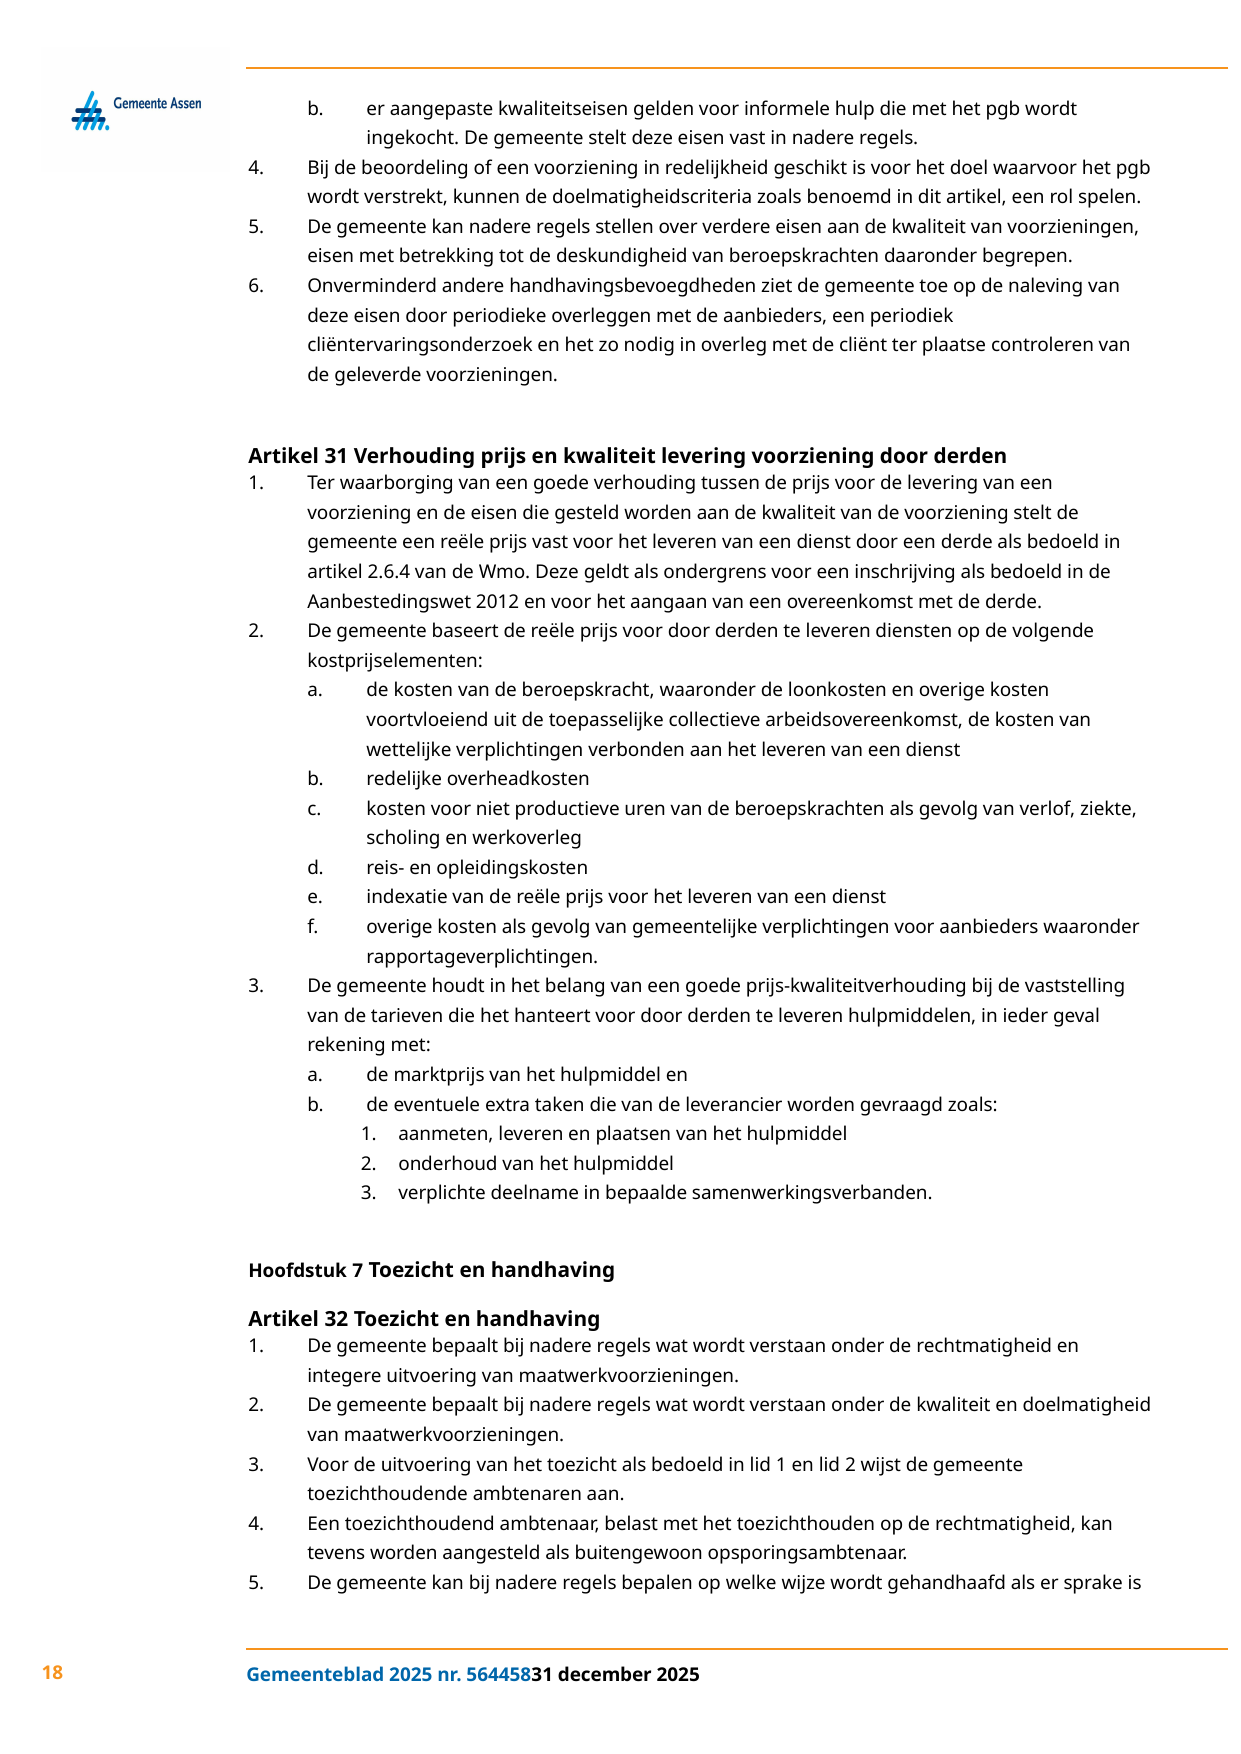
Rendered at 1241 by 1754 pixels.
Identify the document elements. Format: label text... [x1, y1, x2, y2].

list onderhoud van het hulpmiddel [361, 1150, 1152, 1176]
picture [41, 47, 231, 172]
list De gemeente kan bij nadere regels bepalen op welke wijze wordt gehandhaafd als er sprake is [248, 1569, 1152, 1595]
list redelijke overheadkosten [307, 765, 1152, 791]
list indexatie van de reële prijs voor het leveren van een dienst [307, 884, 1152, 909]
list De gemeente baseert de reële prijs voor door derden te leveren diensten op de volgende kostprijselementen: [248, 617, 1152, 673]
list aanmeten, leveren en plaatsen van het hulpmiddel [361, 1120, 1152, 1146]
list Voor de uitvoering van het toezicht als bedoeld in lid 1 en lid 2 wijst de gemeente toezichthoudende ambtenaren aan. [248, 1451, 1152, 1506]
text Hoofdstuk 7 Toezicht en handhaving [248, 1255, 1152, 1283]
list De gemeente bepaalt bij nadere regels wat wordt verstaan onder de rechtmatigheid en integere uitvoering van maatwerkvoorzieningen. [248, 1332, 1152, 1388]
list De gemeente bepaalt bij nadere regels wat wordt verstaan onder de kwaliteit en doelmatigheid van maatwerkvoorzieningen. [248, 1392, 1152, 1447]
list reis- en opleidingskosten [307, 854, 1152, 880]
text Artikel 31 Verhouding prijs en kwaliteit levering voorziening door derden [248, 441, 1152, 469]
list Een toezichthoudend ambtenaar, belast met het toezichthouden op de rechtmatigheid, kan tevens worden aangesteld als buitengewoon opsporingsambtenaar. [248, 1510, 1152, 1565]
list kosten voor niet productieve uren van de beroepskrachten als gevolg van verlof, ziekte, scholing en werkoverleg [307, 795, 1152, 850]
list De gemeente kan nadere regels stellen over verdere eisen aan de kwaliteit van voorzieningen, eisen met betrekking tot de deskundigheid van beroepskrachten daaronder begrepen. [248, 213, 1152, 268]
list verplichte deelname in bepaalde samenwerkingsverbanden. [361, 1179, 1152, 1205]
list Onverminderd andere handhavingsbevoegdheden ziet de gemeente toe op de naleving van deze eisen door periodieke overleggen met de aanbieders, een periodiek cliëntervaringsonderzoek en het zo nodig in overleg met de cliënt ter plaatse controleren van de geleverde voorzieningen. [248, 272, 1152, 387]
list De gemeente houdt in het belang van een goede prijs-kwaliteitverhouding bij de vaststelling van de tarieven die het hanteert voor door derden te leveren hulpmiddelen, in ieder geval rekening met: [248, 972, 1152, 1057]
list de eventuele extra taken die van de leverancier worden gevraagd zoals: [307, 1091, 1152, 1116]
text Artikel 32 Toezicht en handhaving [248, 1304, 1152, 1332]
list er aangepaste kwaliteitseisen gelden voor informele hulp die met het pgb wordt ingekocht. De gemeente stelt deze eisen vast in nadere regels. [307, 95, 1152, 150]
list de kosten van de beroepskracht, waaronder de loonkosten en overige kosten voortvloeiend uit de toepasselijke collectieve arbeidsovereenkomst, de kosten van wettelijke verplichtingen verbonden aan het leveren van een dienst [307, 677, 1152, 761]
list Ter waarborging van een goede verhouding tussen de prijs voor de levering van een voorziening en de eisen die gesteld worden aan de kwaliteit van de voorziening stelt de gemeente een reële prijs vast voor het leveren van een dienst door een derde als bedoeld in artikel 2.6.4 van de Wmo. Deze geldt als ondergrens voor een inschrijving als bedoeld in de Aanbestedingswet 2012 en voor het aangaan van een overeenkomst met de derde. [248, 469, 1152, 613]
list de marktprijs van het hulpmiddel en [307, 1061, 1152, 1087]
list overige kosten als gevolg van gemeentelijke verplichtingen voor aanbieders waaronder rapportageverplichtingen. [307, 913, 1152, 968]
list Bij de beoordeling of een voorziening in redelijkheid geschikt is voor het doel waarvoor het pgb wordt verstrekt, kunnen de doelmatigheidscriteria zoals benoemd in dit artikel, een rol spelen. [248, 154, 1152, 209]
